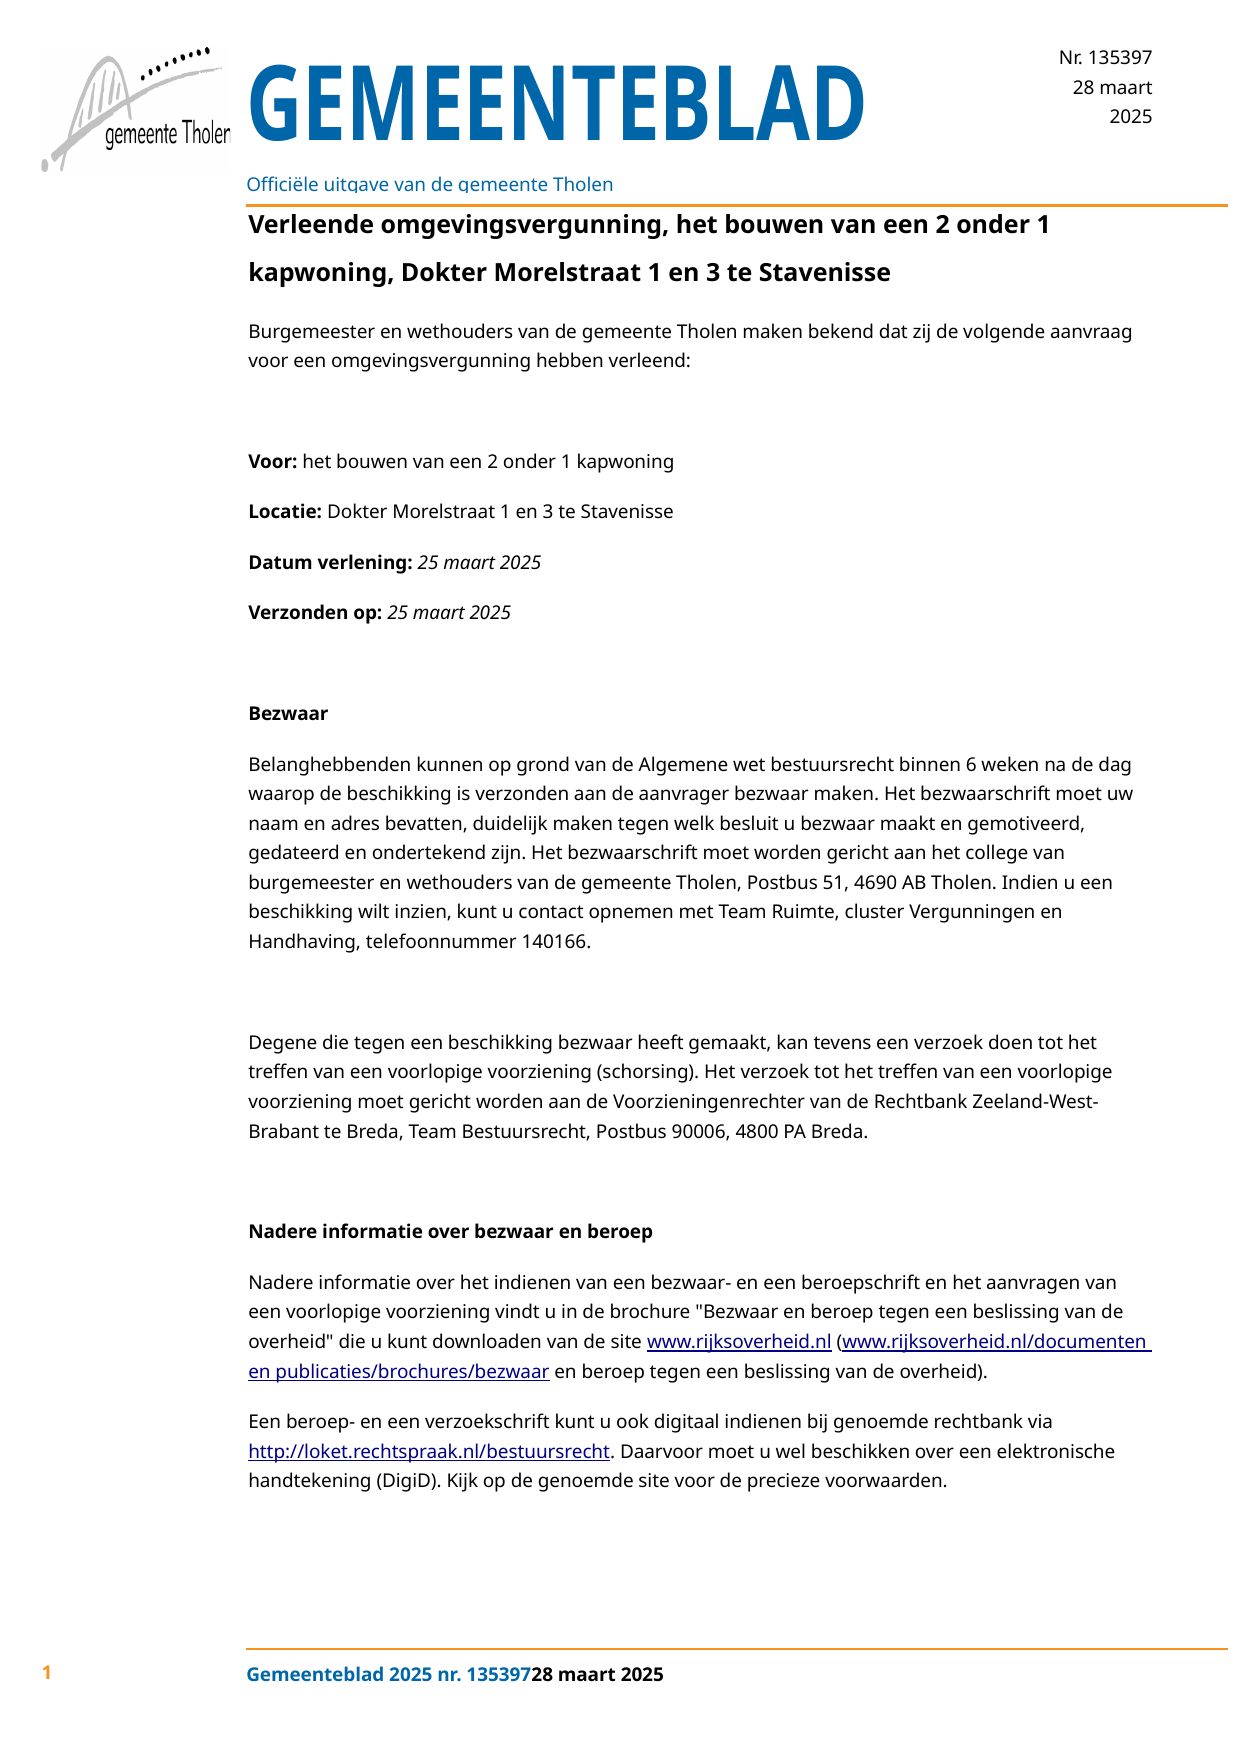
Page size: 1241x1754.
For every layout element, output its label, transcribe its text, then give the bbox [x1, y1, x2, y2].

text Bezwaar [248, 700, 1152, 726]
text Verzonden op: 25 maart 2025 [248, 599, 1152, 625]
text Nadere informatie over bezwaar en beroep [248, 1219, 1152, 1244]
text Burgemeester en wethouders van de gemeente Tholen maken bekend dat zij de volgende aanvraag voor een omgevingsvergunning hebben verleend: [248, 318, 1152, 373]
text Een beroep- en een verzoekschrift kunt u ook digitaal indienen bij genoemde rechtbank via http://loket.rechtspraak.nl/bestuursrecht. Daarvoor moet u wel beschikken over een elektronische handtekening (DigiD). Kijk op de genoemde site voor de precieze voorwaarden. [248, 1408, 1152, 1493]
text Nadere informatie over het indienen van een bezwaar- en een beroepschrift en het aanvragen van een voorlopige voorziening vindt u in de brochure "Bezwaar en beroep tegen een beslissing van de overheid" die u kunt downloaden van de site www.rijksoverheid.nl (www.rijksoverheid.nl/documenten en publicaties/brochures/bezwaar en beroep tegen een beslissing van de overheid). [248, 1269, 1152, 1384]
text Locatie: Dokter Morelstraat 1 en 3 te Stavenisse [248, 499, 1152, 524]
text Degene die tegen een beschikking bezwaar heeft gemaakt, kan tevens een verzoek doen tot het treffen van een voorlopige voorziening (schorsing). Het verzoek tot het treffen van een voorlopige voorziening moet gericht worden aan de Voorzieningenrechter van de Rechtbank Zeeland-West-Brabant te Breda, Team Bestuursrecht, Postbus 90006, 4800 PA Breda. [248, 1029, 1152, 1144]
text Belanghebbenden kunnen op grond van de Algemene wet bestuursrecht binnen 6 weken na de dag waarop de beschikking is verzonden aan de aanvrager bezwaar maken. Het bezwaarschrift moet uw naam en adres bevatten, duidelijk maken tegen welk besluit u bezwaar maakt en gemotiveerd, gedateerd en ondertekend zijn. Het bezwaarschrift moet worden gericht aan het college van burgemeester en wethouders van de gemeente Tholen, Postbus 51, 4690 AB Tholen. Indien u een beschikking wilt inzien, kunt u contact opnemen met Team Ruimte, cluster Vergunningen en Handhaving, telefoonnummer 140166. [248, 751, 1152, 954]
picture [41, 47, 231, 172]
text Datum verlening: 25 maart 2025 [248, 549, 1152, 575]
text Verleende omgevingsvergunning, het bouwen van een 2 onder 1 kapwoning, Dokter Morelstraat 1 en 3 te Stavenisse [248, 207, 1152, 288]
text Voor: het bouwen van een 2 onder 1 kapwoning [248, 448, 1152, 474]
